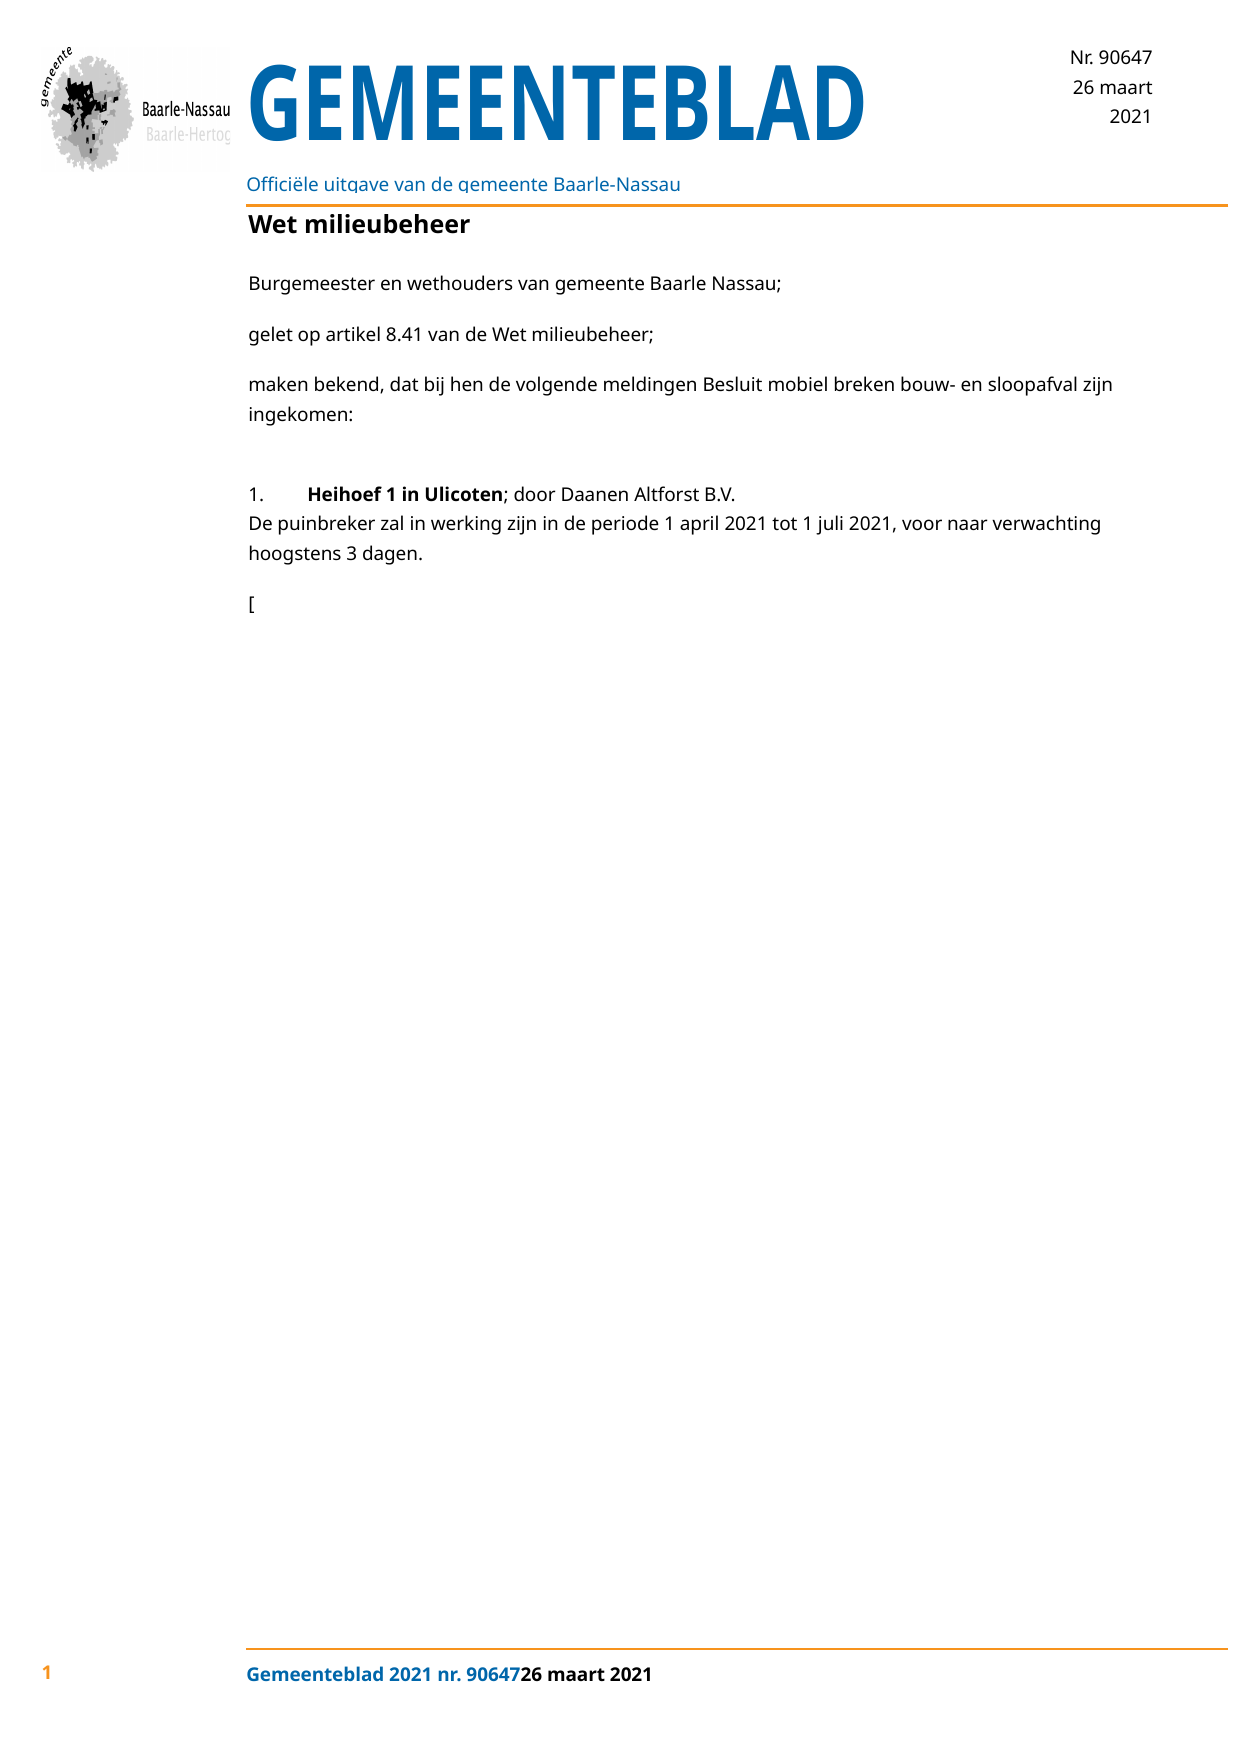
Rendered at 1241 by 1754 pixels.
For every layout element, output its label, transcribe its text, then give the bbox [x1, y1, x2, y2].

text Burgemeester en wethouders van gemeente Baarle Nassau; [248, 270, 1152, 296]
text De puinbreker zal in werking zijn in de periode 1 april 2021 tot 1 juli 2021, voor naar verwachting hoogstens 3 dagen. [248, 510, 1152, 566]
text [ [248, 590, 1152, 616]
text Wet milieubeheer [248, 207, 1152, 241]
text maken bekend, dat bij hen de volgende meldingen Besluit mobiel breken bouw- en sloopafval zijn ingekomen: [248, 371, 1152, 426]
list Heihoef 1 in Ulicoten; door Daanen Altforst B.V. [248, 481, 1152, 506]
text gelet op artikel 8.41 van de Wet milieubeheer; [248, 321, 1152, 346]
picture [41, 47, 231, 172]
